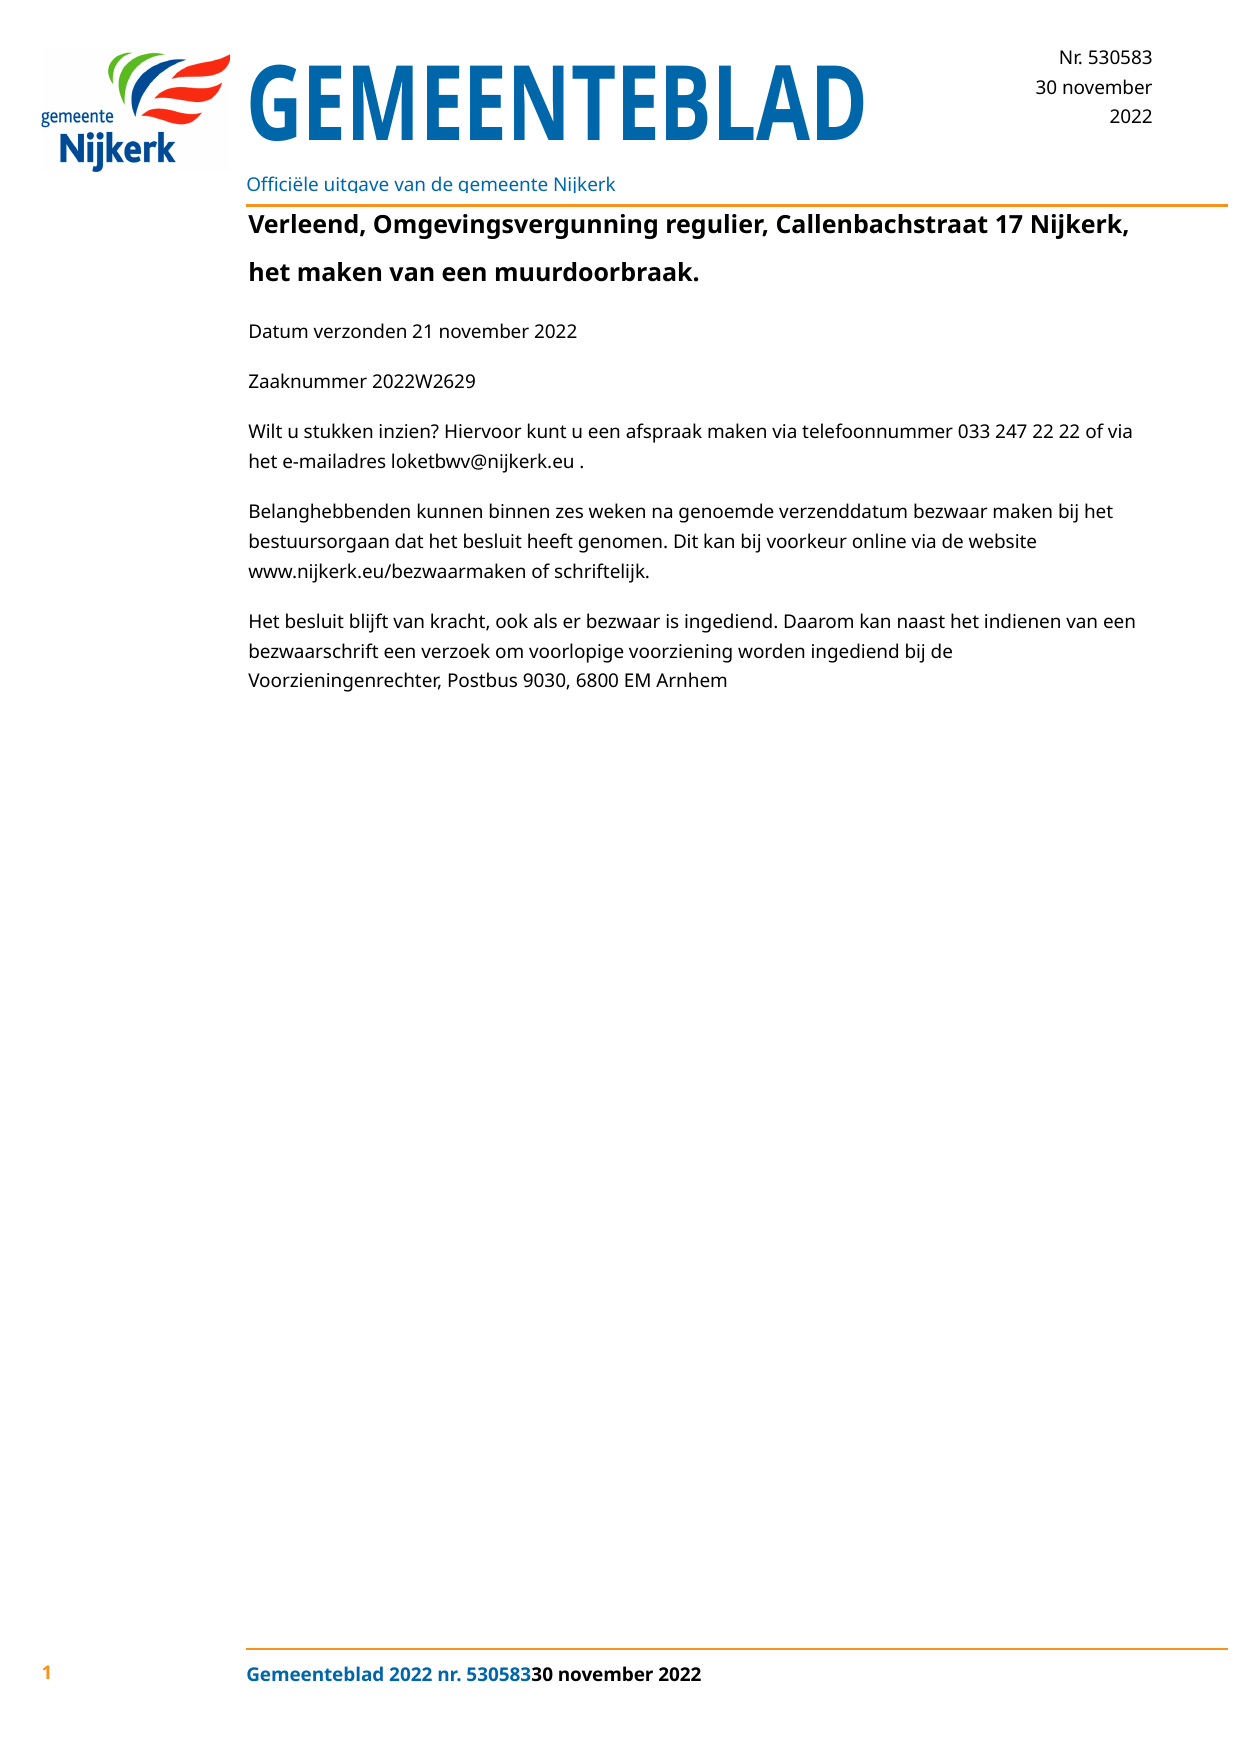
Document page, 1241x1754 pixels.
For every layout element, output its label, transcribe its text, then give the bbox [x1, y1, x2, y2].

text Verleend, Omgevingsvergunning regulier, Callenbachstraat 17 Nijkerk, het maken van een muurdoorbraak. [248, 207, 1152, 288]
text Het besluit blijft van kracht, ook als er bezwaar is ingediend. Daarom kan naast het indienen van een bezwaarschrift een verzoek om voorlopige voorziening worden ingediend bij de Voorzieningenrechter, Postbus 9030, 6800 EM Arnhem [248, 608, 1152, 693]
picture [41, 47, 231, 172]
text Zaaknummer 2022W2629 [248, 368, 1152, 394]
text Belanghebbenden kunnen binnen zes weken na genoemde verzenddatum bezwaar maken bij het bestuursorgaan dat het besluit heeft genomen. Dit kan bij voorkeur online via de website www.nijkerk.eu/bezwaarmaken of schriftelijk. [248, 499, 1152, 584]
text Wilt u stukken inzien? Hiervoor kunt u een afspraak maken via telefoonnummer 033 247 22 22 of via het e-mailadres loketbwv@nijkerk.eu . [248, 419, 1152, 474]
text Datum verzonden 21 november 2022 [248, 318, 1152, 344]
